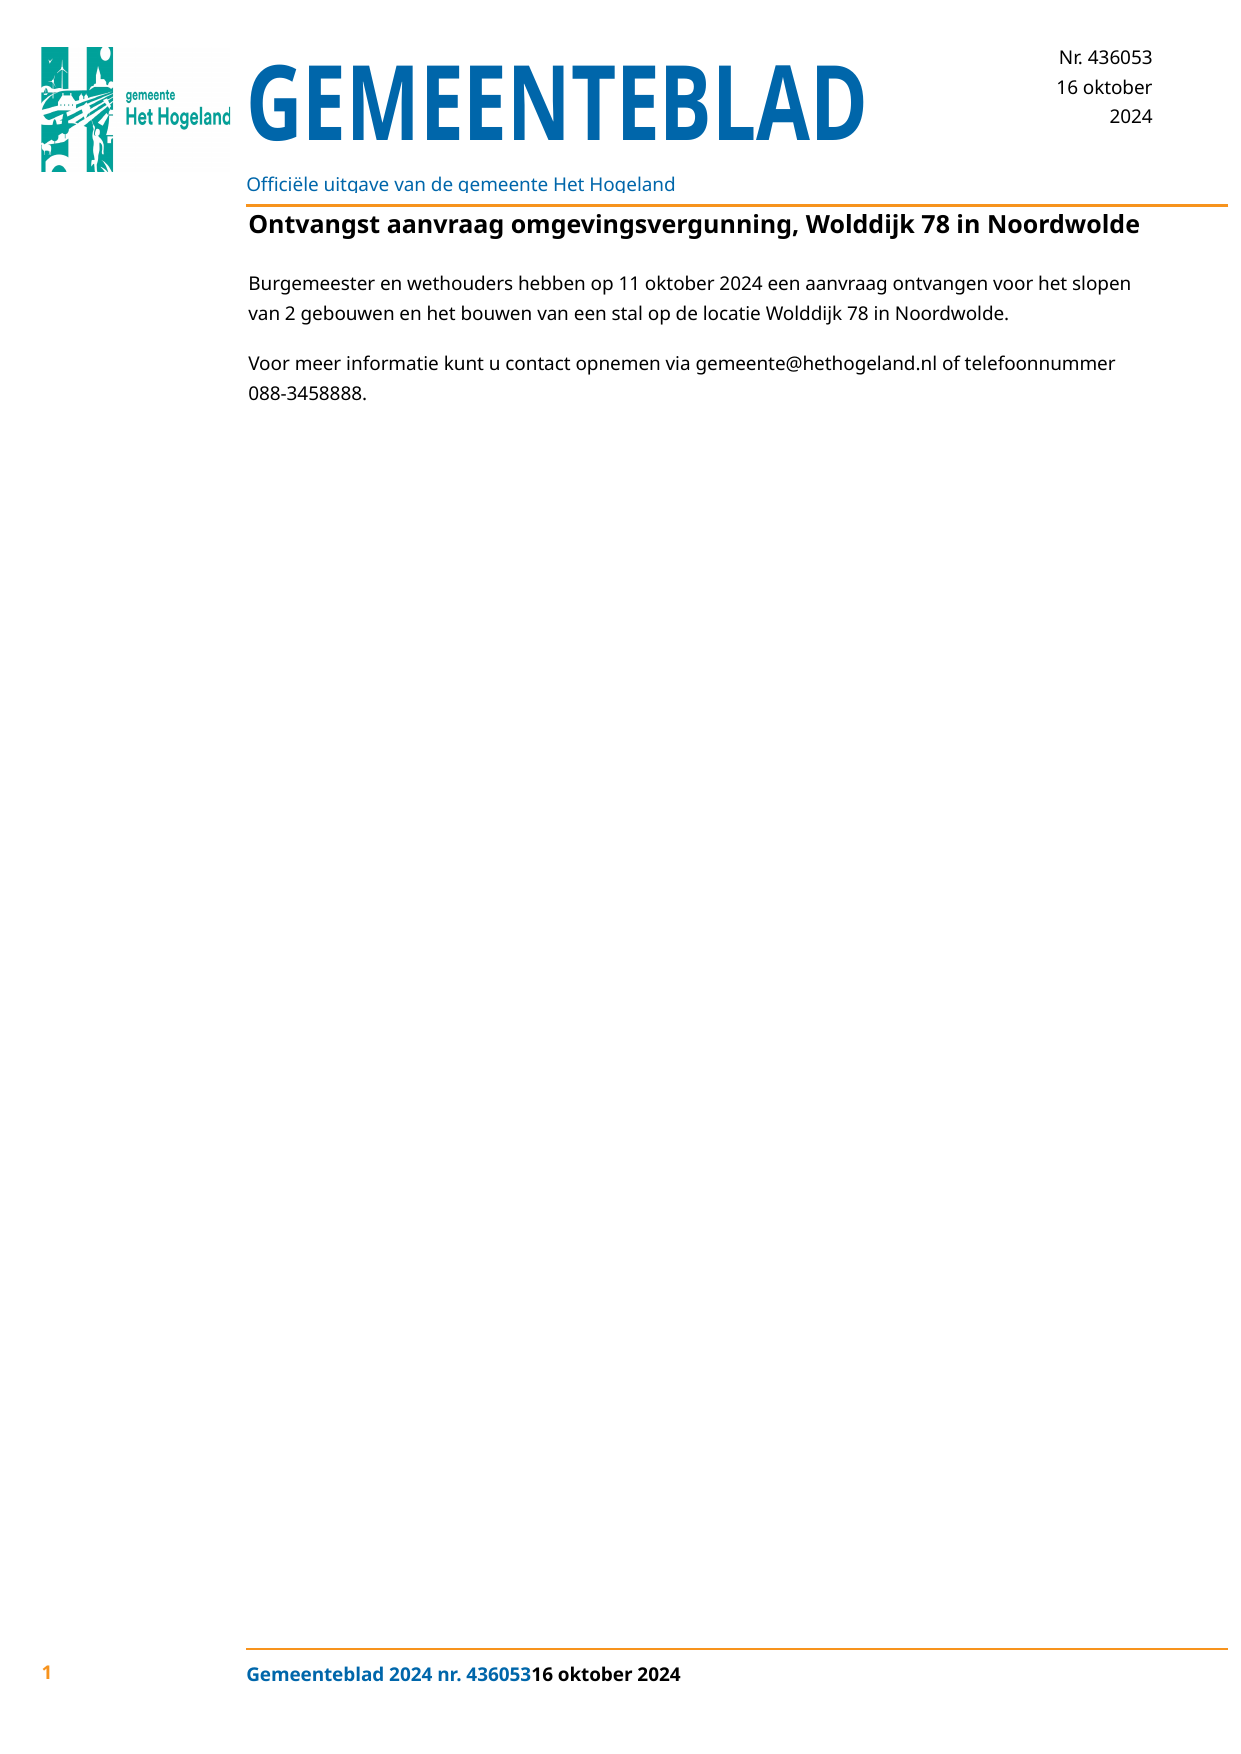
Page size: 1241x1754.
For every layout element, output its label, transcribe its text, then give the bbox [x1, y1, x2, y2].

text Voor meer informatie kunt u contact opnemen via gemeente@hethogeland.nl of telefoonnummer 088-3458888. [248, 350, 1152, 406]
picture [41, 47, 231, 172]
text Burgemeester en wethouders hebben op 11 oktober 2024 een aanvraag ontvangen voor het slopen van 2 gebouwen en het bouwen van een stal op de locatie Wolddijk 78 in Noordwolde. [248, 270, 1152, 326]
text Ontvangst aanvraag omgevingsvergunning, Wolddijk 78 in Noordwolde [248, 207, 1152, 241]
